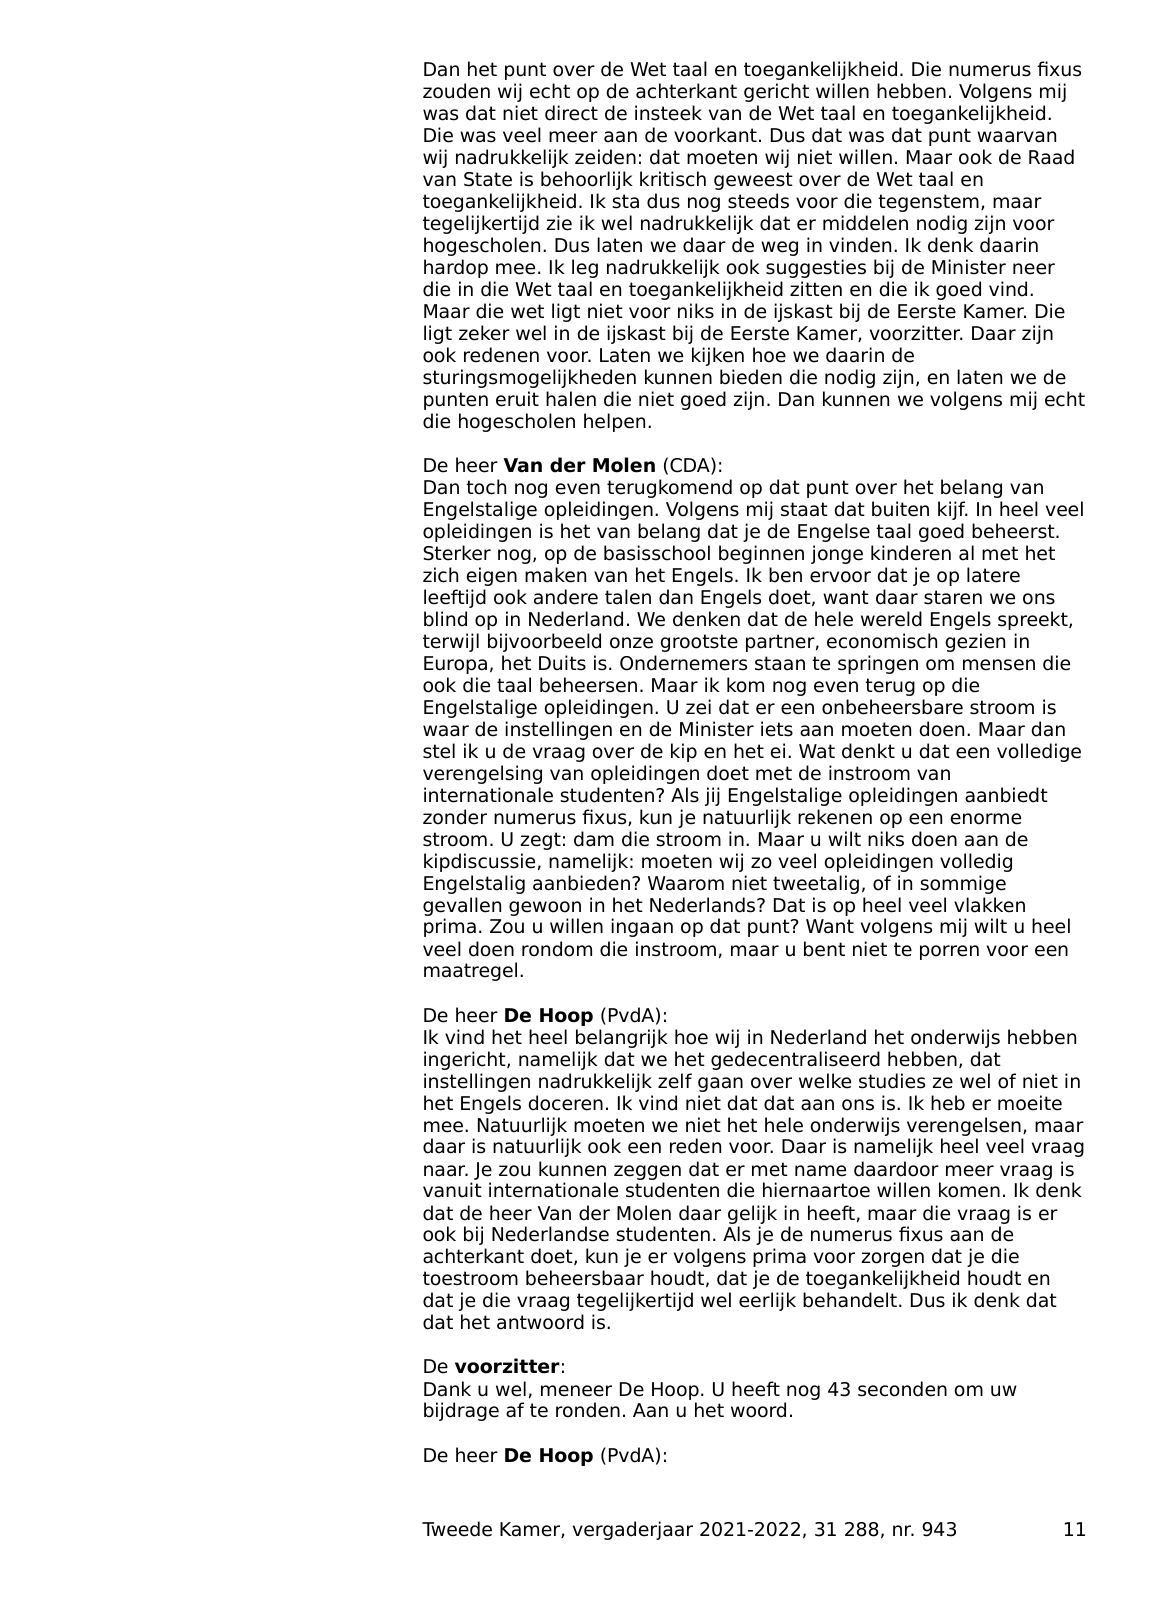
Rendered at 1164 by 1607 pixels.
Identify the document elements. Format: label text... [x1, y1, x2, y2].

text De heer De Hoop (PvdA): [422, 1444, 1087, 1467]
text Ik vind het heel belangrijk hoe wij in Nederland het onderwijs hebben ingericht, namelijk dat we het gedecentraliseerd hebben, dat instellingen nadrukkelijk zelf gaan over welke studies ze wel of niet in het Engels doceren. Ik vind niet dat dat aan ons is. Ik heb er moeite mee. Natuurlijk moeten we niet het hele onderwijs verengelsen, maar daar is natuurlijk ook een reden voor. Daar is namelijk heel veel vraag naar. Je zou kunnen zeggen dat er met name daardoor meer vraag is vanuit internationale studenten die hiernaartoe willen komen. Ik denk dat de heer Van der Molen daar gelijk in heeft, maar die vraag is er ook bij Nederlandse studenten. Als je de numerus fixus aan de achterkant doet, kun je er volgens prima voor zorgen dat je die toestroom beheersbaar houdt, dat je de toegankelijkheid houdt en dat je die vraag tegelijkertijd wel eerlijk behandelt. Dus ik denk dat dat het antwoord is. [422, 1027, 1087, 1334]
text De voorzitter: [422, 1356, 1087, 1378]
text Dan toch nog even terugkomend op dat punt over het belang van Engelstalige opleidingen. Volgens mij staat dat buiten kijf. In heel veel opleidingen is het van belang dat je de Engelse taal goed beheerst. Sterker nog, op de basisschool beginnen jonge kinderen al met het zich eigen maken van het Engels. Ik ben ervoor dat je op latere leeftijd ook andere talen dan Engels doet, want daar staren we ons blind op in Nederland. We denken dat de hele wereld Engels spreekt, terwijl bijvoorbeeld onze grootste partner, economisch gezien in Europa, het Duits is. Ondernemers staan te springen om mensen die ook die taal beheersen. Maar ik kom nog even terug op die Engelstalige opleidingen. U zei dat er een onbeheersbare stroom is waar de instellingen en de Minister iets aan moeten doen. Maar dan stel ik u de vraag over de kip en het ei. Wat denkt u dat een volledige verengelsing van opleidingen doet met de instroom van internationale studenten? Als jij Engelstalige opleidingen aanbiedt zonder numerus fixus, kun je natuurlijk rekenen op een enorme stroom. U zegt: dam die stroom in. Maar u wilt niks doen aan de kipdiscussie, namelijk: moeten wij zo veel opleidingen volledig Engelstalig aanbieden? Waarom niet tweetalig, of in sommige gevallen gewoon in het Nederlands? Dat is op heel veel vlakken prima. Zou u willen ingaan op dat punt? Want volgens mij wilt u heel veel doen rondom die instroom, maar u bent niet te porren voor een maatregel. [422, 477, 1087, 982]
text Dan het punt over de Wet taal en toegankelijkheid. Die numerus fixus zouden wij echt op de achterkant gericht willen hebben. Volgens mij was dat niet direct de insteek van de Wet taal en toegankelijkheid. Die was veel meer aan de voorkant. Dus dat was dat punt waarvan wij nadrukkelijk zeiden: dat moeten wij niet willen. Maar ook de Raad van State is behoorlijk kritisch geweest over de Wet taal en toegankelijkheid. Ik sta dus nog steeds voor die tegenstem, maar tegelijkertijd zie ik wel nadrukkelijk dat er middelen nodig zijn voor hogescholen. Dus laten we daar de weg in vinden. Ik denk daarin hardop mee. Ik leg nadrukkelijk ook suggesties bij de Minister neer die in die Wet taal en toegankelijkheid zitten en die ik goed vind. Maar die wet ligt niet voor niks in de ijskast bij de Eerste Kamer. Die ligt zeker wel in de ijskast bij de Eerste Kamer, voorzitter. Daar zijn ook redenen voor. Laten we kijken hoe we daarin de sturingsmogelijkheden kunnen bieden die nodig zijn, en laten we de punten eruit halen die niet goed zijn. Dan kunnen we volgens mij echt die hogescholen helpen. [422, 59, 1087, 433]
text De heer De Hoop (PvdA): [422, 1004, 1087, 1027]
text Dank u wel, meneer De Hoop. U heeft nog 43 seconden om uw bijdrage af te ronden. Aan u het woord. [422, 1378, 1087, 1422]
text De heer Van der Molen (CDA): [422, 455, 1087, 477]
